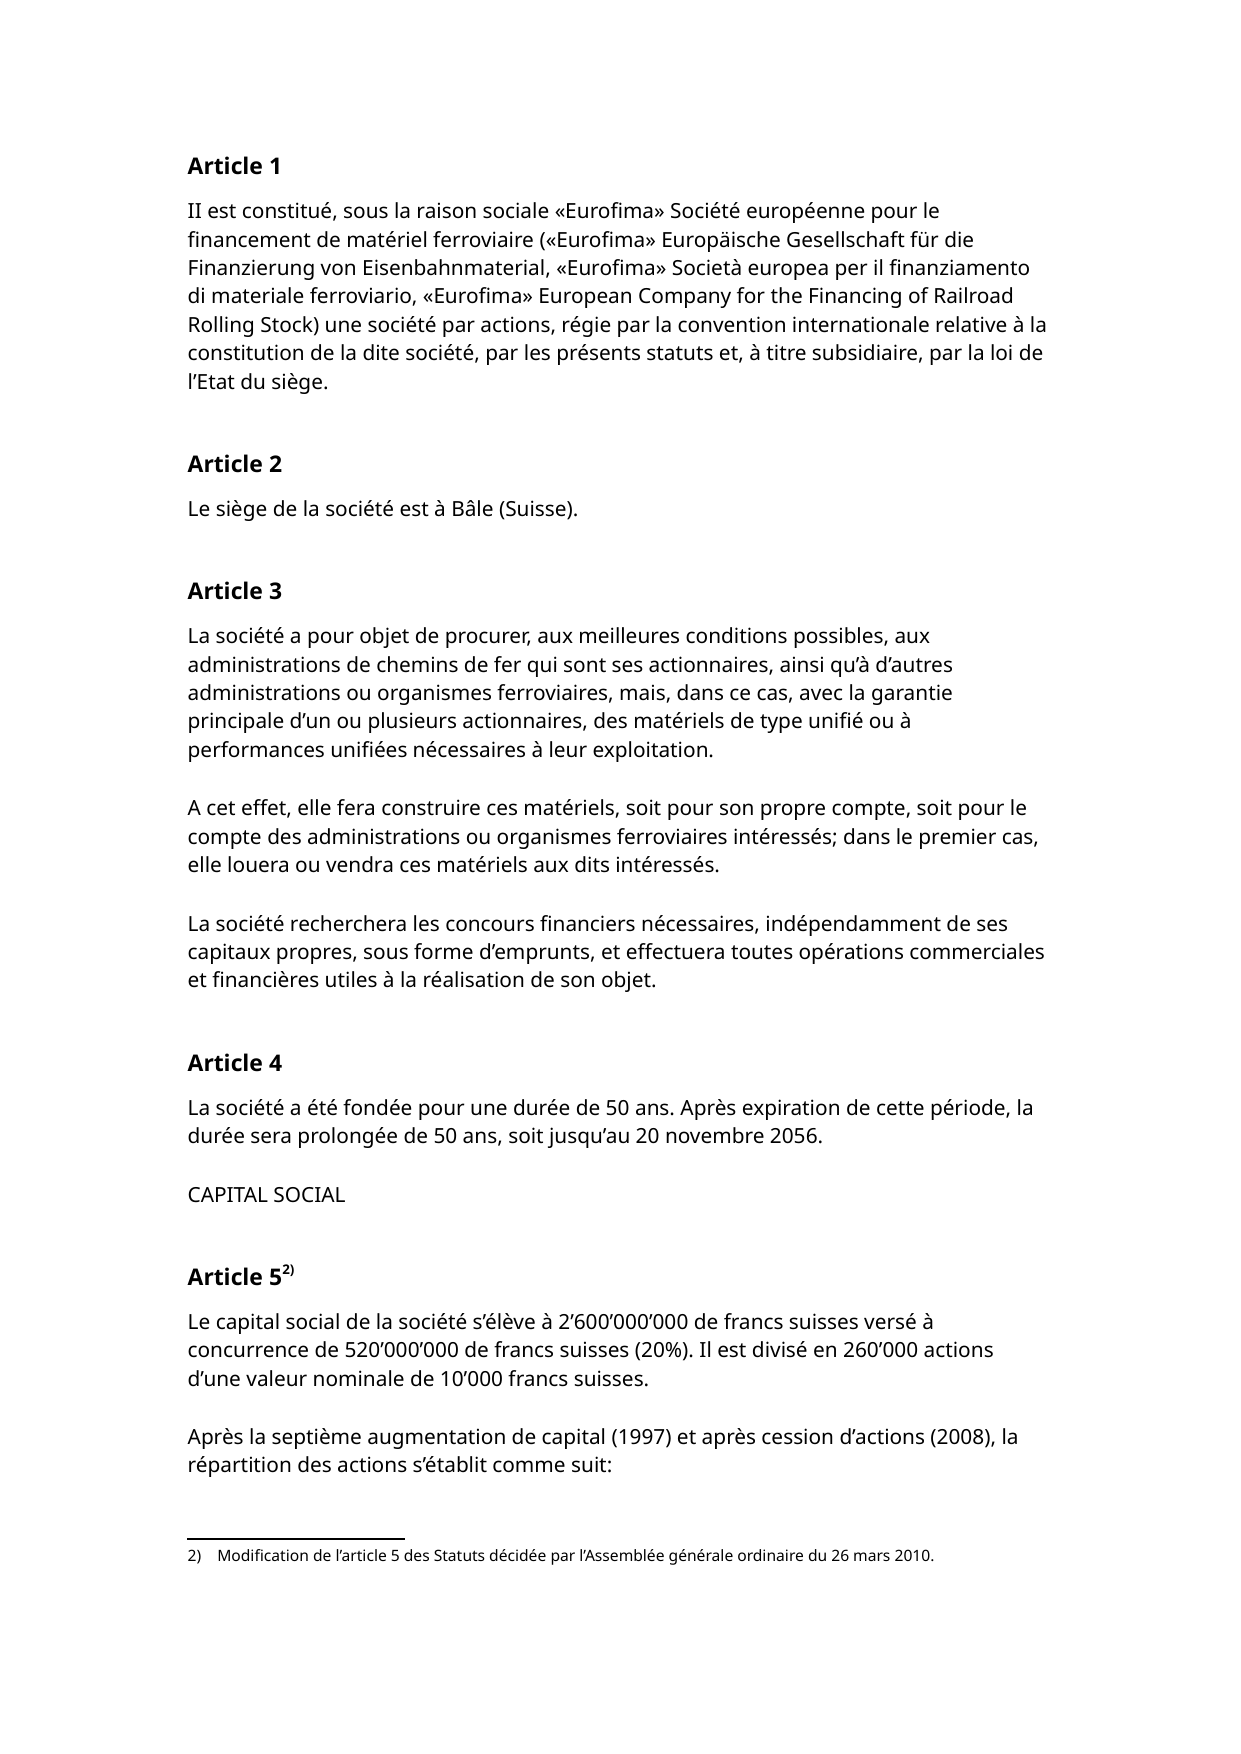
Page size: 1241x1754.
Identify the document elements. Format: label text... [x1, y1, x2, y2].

text La société recherchera les concours financiers nécessaires, indépendamment de ses capitaux propres, sous forme d’emprunts, et effectuera toutes opérations commerciales et financières utiles à la réalisation de son objet. [187, 909, 1053, 994]
subtitle CAPITAL SOCIAL [187, 1180, 1053, 1208]
text II est constitué, sous la raison sociale «Eurofima» Société européenne pour le financement de matériel ferroviaire («Eurofima» Europäische Gesellschaft für die Finanzierung von Eisenbahnmaterial, «Eurofima» Società europea per il finanziamento di materiale ferroviario, «Eurofima» European Company for the Financing of Railroad Rolling Stock) une société par actions, régie par la convention internationale relative à la constitution de la dite société, par les présents statuts et, à titre subsidiaire, par la loi de l’Etat du siège. [187, 196, 1053, 395]
subtitle Article 5 [187, 1261, 1053, 1292]
text Après la septième augmentation de capital (1997) et après cession d’actions (2008), la répartition des actions s’établit comme suit: [187, 1422, 1053, 1479]
text A cet effet, elle fera construire ces matériels, soit pour son propre compte, soit pour le compte des administrations ou organismes ferroviaires intéressés; dans le premier cas, elle louera ou vendra ces matériels aux dits intéressés. [187, 793, 1053, 879]
text Modification de l’article 5 des Statuts décidée par l’Assemblée générale ordinaire du 26 mars 2010. [187, 1509, 1053, 1566]
subtitle Article 4 [187, 1047, 1053, 1078]
text Le siège de la société est à Bâle (Suisse). [187, 494, 1053, 522]
subtitle Article 3 [187, 575, 1053, 606]
text La société a été fondée pour une durée de 50 ans. Après expiration de cette période, la durée sera prolongée de 50 ans, soit jusqu’au 20 novembre 2056. [187, 1093, 1053, 1150]
text Le capital social de la société s’élève à 2’600’000’000 de francs suisses versé à concurrence de 520’000’000 de francs suisses (20%). Il est divisé en 260’000 actions d’une valeur nominale de 10’000 francs suisses. [187, 1307, 1053, 1392]
text La société a pour objet de procurer, aux meilleures conditions possibles, aux administrations de chemins de fer qui sont ses actionnaires, ainsi qu’à d’autres administrations ou organismes ferroviaires, mais, dans ce cas, avec la garantie principale d’un ou plusieurs actionnaires, des matériels de type unifié ou à performances unifiées nécessaires à leur exploitation. [187, 621, 1053, 763]
subtitle Article 1 [187, 150, 1053, 181]
subtitle Article 2 [187, 448, 1053, 479]
